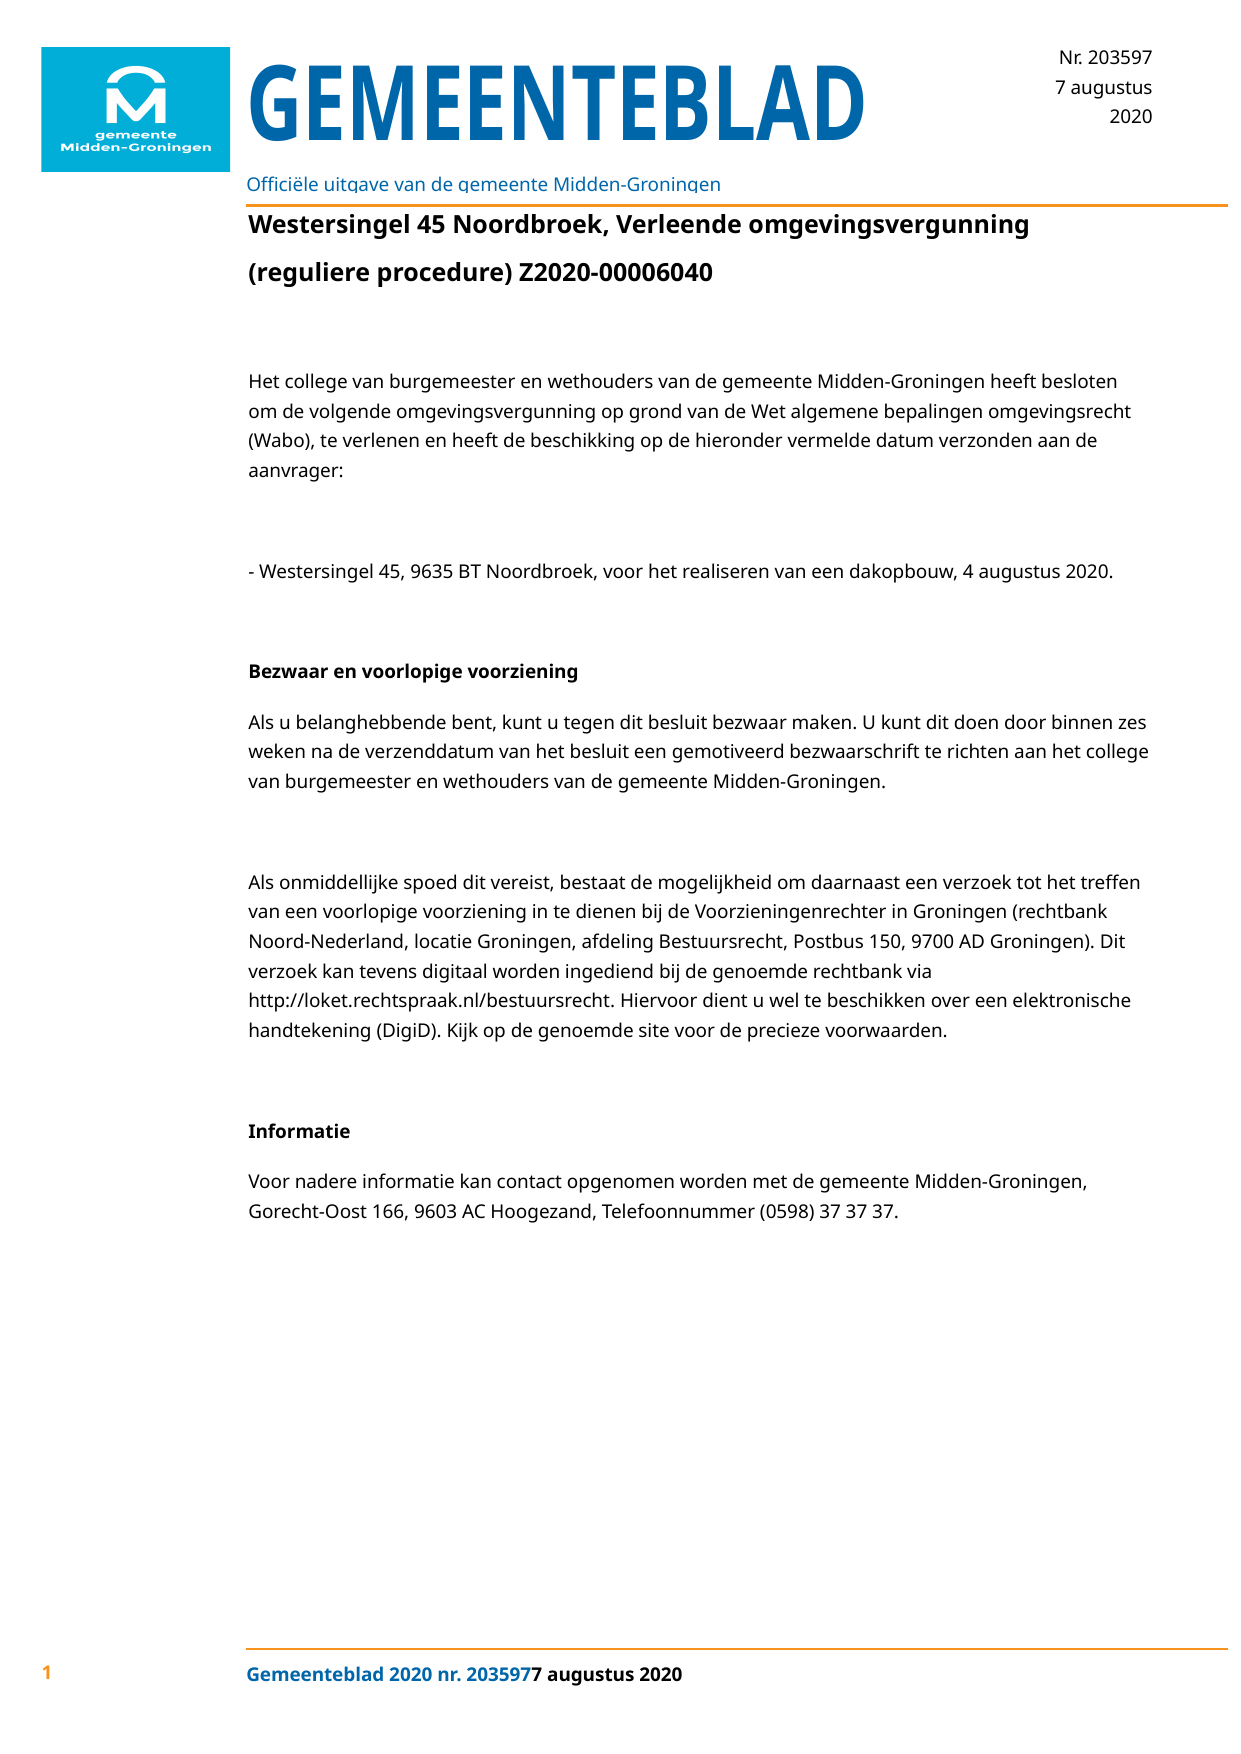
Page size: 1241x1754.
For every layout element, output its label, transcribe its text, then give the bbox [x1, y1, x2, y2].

picture [184, 146, 190, 153]
text Als u belanghebbende bent, kunt u tegen dit besluit bezwaar maken. U kunt dit doen door binnen zes weken na de verzenddatum van het besluit een gemotiveerd bezwaarschrift te richten aan het college van burgemeester en wethouders van de gemeente Midden-Groningen. [248, 709, 1152, 794]
picture [107, 89, 165, 122]
text - Westersingel 45, 9635 BT Noordbroek, voor het realiseren van een dakopbouw, 4 augustus 2020. [248, 558, 1152, 584]
text Voor nadere informatie kan contact opgenomen worden met de gemeente Midden-Groningen, Gorecht-Oost 166, 9603 AC Hoogezand, Telefoonnummer (0598) 37 37 37. [248, 1168, 1152, 1224]
picture [108, 66, 164, 82]
text Het college van burgemeester en wethouders van de gemeente Midden-Groningen heeft besloten om de volgende omgevingsvergunning op grond van de Wet algemene bepalingen omgevingsrecht (Wabo), te verlenen en heeft de beschikking op de hieronder vermelde datum verzonden aan de aanvrager: [248, 368, 1152, 483]
text Westersingel 45 Noordbroek, Verleende omgevingsvergunning (reguliere procedure) Z2020-00006040 [248, 207, 1152, 288]
text Als onmiddellijke spoed dit vereist, bestaat de mogelijkheid om daarnaast een verzoek tot het treffen van een voorlopige voorziening in te dienen bij de Voorzieningenrechter in Groningen (rechtbank Noord-Nederland, locatie Groningen, afdeling Bestuursrecht, Postbus 150, 9700 AD Groningen). Dit verzoek kan tevens digitaal worden ingediend bij de genoemde rechtbank via http://loket.rechtspraak.nl/bestuursrecht. Hiervoor dient u wel te beschikken over een elektronische handtekening (DigiD). Kijk op de genoemde site voor de precieze voorwaarden. [248, 869, 1152, 1043]
text Informatie [248, 1118, 1152, 1144]
text Bezwaar en voorlopige voorziening [248, 659, 1152, 684]
